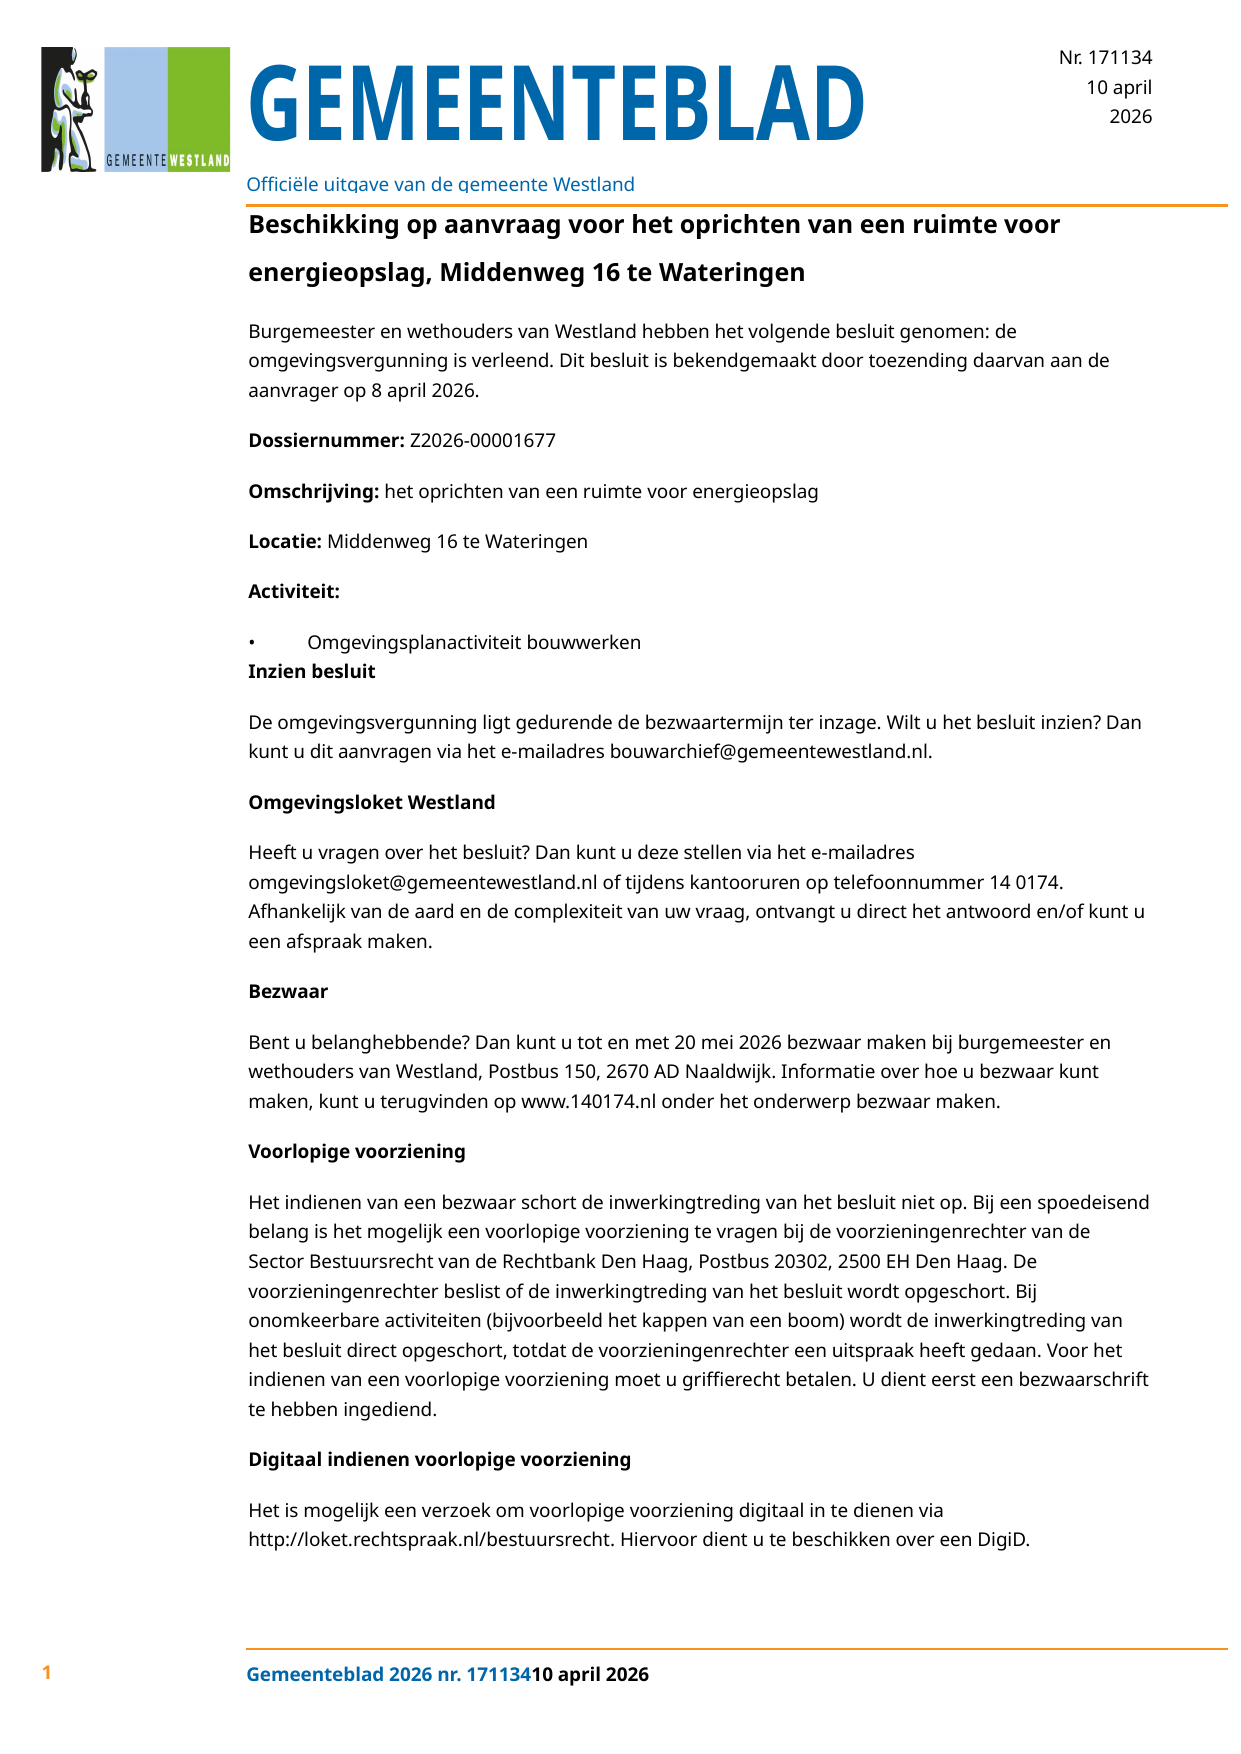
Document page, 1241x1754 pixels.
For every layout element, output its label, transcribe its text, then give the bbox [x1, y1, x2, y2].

text Locatie: Middenweg 16 te Wateringen [248, 528, 1152, 554]
text Dossiernummer: Z2026-00001677 [248, 427, 1152, 453]
text Omgevingsloket Westland [248, 789, 1152, 815]
text Omschrijving: het oprichten van een ruimte voor energieopslag [248, 478, 1152, 504]
text Beschikking op aanvraag voor het oprichten van een ruimte voor energieopslag, Middenweg 16 te Wateringen [248, 207, 1152, 288]
picture [41, 47, 231, 172]
text De omgevingsvergunning ligt gedurende de bezwaartermijn ter inzage. Wilt u het besluit inzien? Dan kunt u dit aanvragen via het e-mailadres bouwarchief@gemeentewestland.nl. [248, 709, 1152, 764]
text Heeft u vragen over het besluit? Dan kunt u deze stellen via het e-mailadres omgevingsloket@gemeentewestland.nl of tijdens kantooruren op telefoonnummer 14 0174. Afhankelijk van de aard en de complexiteit van uw vraag, ontvangt u direct het antwoord en/of kunt u een afspraak maken. [248, 839, 1152, 954]
text Bezwaar [248, 979, 1152, 1004]
list Omgevingsplanactiviteit bouwwerken [248, 629, 1152, 655]
text Bent u belanghebbende? Dan kunt u tot en met 20 mei 2026 bezwaar maken bij burgemeester en wethouders van Westland, Postbus 150, 2670 AD Naaldwijk. Informatie over hoe u bezwaar kunt maken, kunt u terugvinden op www.140174.nl onder het onderwerp bezwaar maken. [248, 1029, 1152, 1114]
text Activiteit: [248, 579, 1152, 604]
text Burgemeester en wethouders van Westland hebben het volgende besluit genomen: de omgevingsvergunning is verleend. Dit besluit is bekendgemaakt door toezending daarvan aan de aanvrager op 8 april 2026. [248, 318, 1152, 403]
text Het indienen van een bezwaar schort de inwerkingtreding van het besluit niet op. Bij een spoedeisend belang is het mogelijk een voorlopige voorziening te vragen bij de voorzieningenrechter van de Sector Bestuursrecht van de Rechtbank Den Haag, Postbus 20302, 2500 EH Den Haag. De voorzieningenrechter beslist of de inwerkingtreding van het besluit wordt opgeschort. Bij onomkeerbare activiteiten (bijvoorbeeld het kappen van een boom) wordt de inwerkingtreding van het besluit direct opgeschort, totdat de voorzieningenrechter een uitspraak heeft gedaan. Voor het indienen van een voorlopige voorziening moet u griffierecht betalen. U dient eerst een bezwaarschrift te hebben ingediend. [248, 1189, 1152, 1422]
text Voorlopige voorziening [248, 1139, 1152, 1164]
text Digitaal indienen voorlopige voorziening [248, 1447, 1152, 1472]
text Inzien besluit [248, 659, 1152, 684]
text Het is mogelijk een verzoek om voorlopige voorziening digitaal in te dienen via http://loket.rechtspraak.nl/bestuursrecht. Hiervoor dient u te beschikken over een DigiD. [248, 1497, 1152, 1552]
